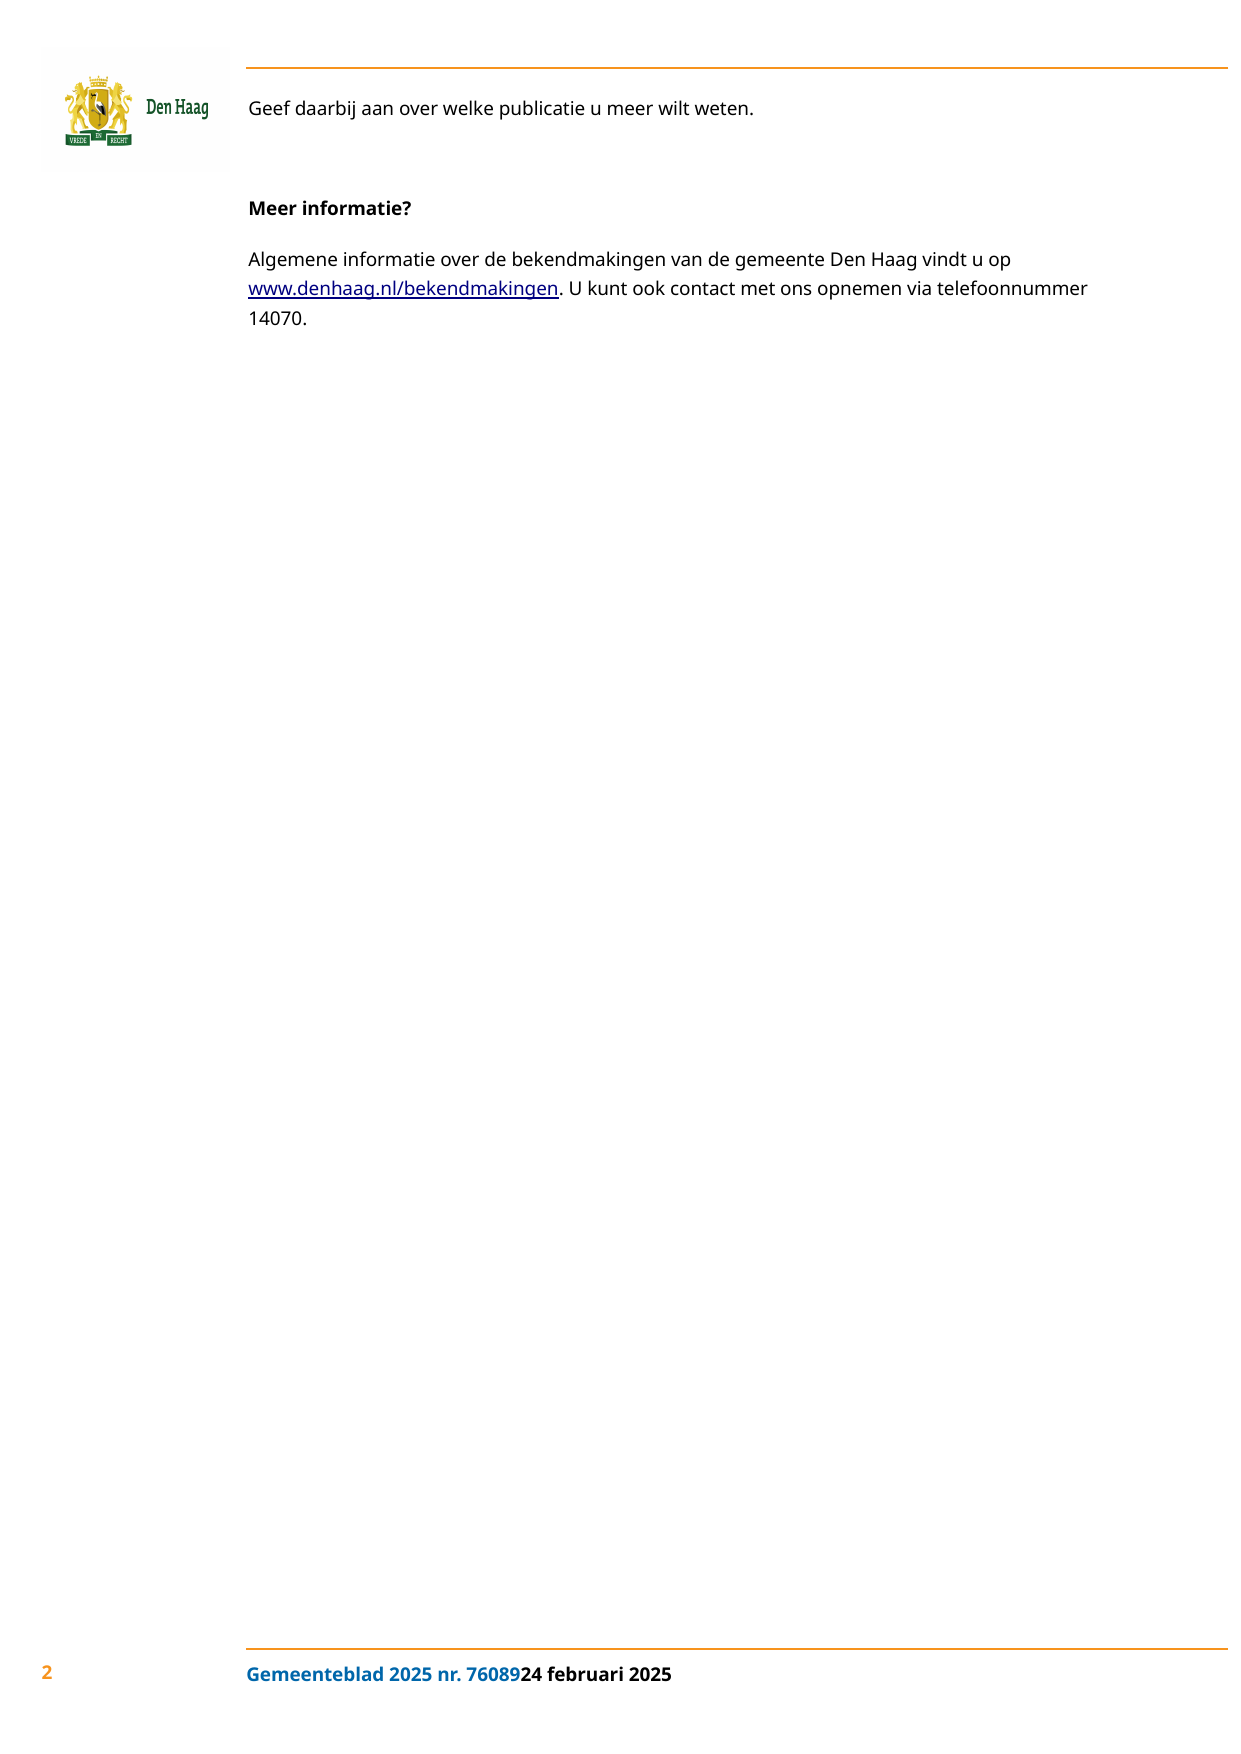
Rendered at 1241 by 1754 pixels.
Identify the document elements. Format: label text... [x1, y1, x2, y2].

picture [41, 47, 231, 172]
text Algemene informatie over de bekendmakingen van de gemeente Den Haag vindt u op www.denhaag.nl/bekendmakingen. U kunt ook contact met ons opnemen via telefoonnummer 14070. [248, 246, 1152, 331]
text Meer informatie? [248, 196, 1152, 221]
text Geef daarbij aan over welke publicatie u meer wilt weten. [248, 95, 1152, 121]
